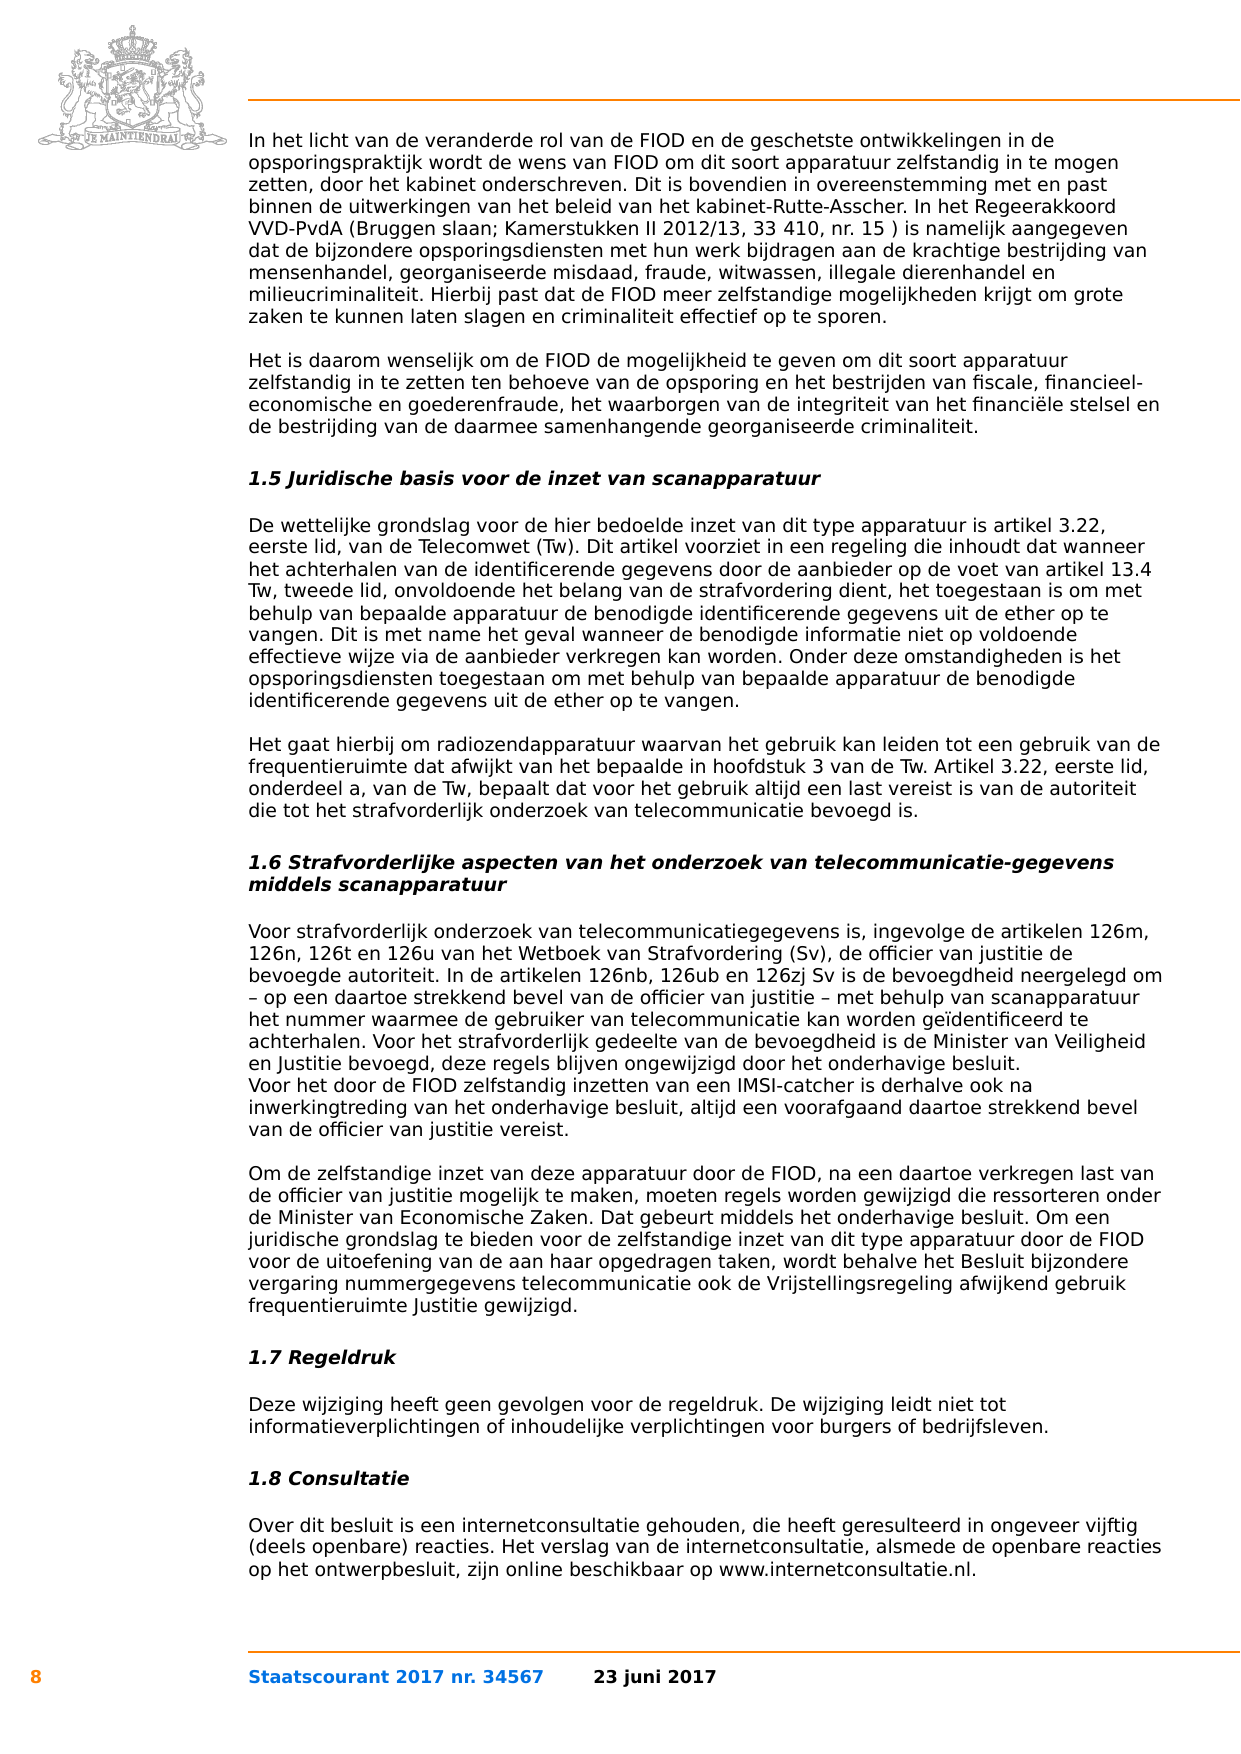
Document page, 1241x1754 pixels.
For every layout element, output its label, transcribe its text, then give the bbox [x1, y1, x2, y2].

subtitle 1.8 Consultatie [248, 1467, 1163, 1489]
text Het gaat hierbij om radiozendapparatuur waarvan het gebruik kan leiden tot een gebruik van de frequentieruimte dat afwijkt van het bepaalde in hoofdstuk 3 van de Tw. Artikel 3.22, eerste lid, onderdeel a, van de Tw, bepaalt dat voor het gebruik altijd een last vereist is van de autoriteit die tot het strafvorderlijk onderzoek van telecommunicatie bevoegd is. [248, 734, 1163, 822]
text Voor het door de FIOD zelfstandig inzetten van een IMSI-catcher is derhalve ook na inwerkingtreding van het onderhavige besluit, altijd een voorafgaand daartoe strekkend bevel van de officier van justitie vereist. [248, 1075, 1163, 1141]
subtitle 1.6 Strafvorderlijke aspecten van het onderzoek van telecommunicatie-gegevens middels scanapparatuur [248, 852, 1163, 896]
subtitle 1.5 Juridische basis voor de inzet van scanapparatuur [248, 467, 1163, 489]
picture [38, 25, 227, 150]
text Deze wijziging heeft geen gevolgen voor de regeldruk. De wijziging leidt niet tot informatieverplichtingen of inhoudelijke verplichtingen voor burgers of bedrijfsleven. [248, 1393, 1163, 1437]
subtitle 1.7 Regeldruk [248, 1347, 1163, 1368]
text Over dit besluit is een internetconsultatie gehouden, die heeft geresulteerd in ongeveer vijftig (deels openbare) reacties. Het verslag van de internetconsultatie, alsmede de openbare reacties op het ontwerpbesluit, zijn online beschikbaar op www.internetconsultatie.nl. [248, 1514, 1163, 1580]
text Het is daarom wenselijk om de FIOD de mogelijkheid te geven om dit soort apparatuur zelfstandig in te zetten ten behoeve van de opsporing en het bestrijden van fiscale, financieel-economische en goederenfraude, het waarborgen van de integriteit van het financiële stelsel en de bestrijding van de daarmee samenhangende georganiseerde criminaliteit. [248, 349, 1163, 437]
text Voor strafvorderlijk onderzoek van telecommunicatiegegevens is, ingevolge de artikelen 126m, 126n, 126t en 126u van het Wetboek van Strafvordering (Sv), de officier van justitie de bevoegde autoriteit. In de artikelen 126nb, 126ub en 126zj Sv is de bevoegdheid neergelegd om – op een daartoe strekkend bevel van de officier van justitie – met behulp van scanapparatuur het nummer waarmee de gebruiker van telecommunicatie kan worden geïdentificeerd te achterhalen. Voor het strafvorderlijk gedeelte van de bevoegdheid is de Minister van Veiligheid en Justitie bevoegd, deze regels blijven ongewijzigd door het onderhavige besluit. [248, 921, 1163, 1075]
text De wettelijke grondslag voor de hier bedoelde inzet van dit type apparatuur is artikel 3.22, eerste lid, van de Telecomwet (Tw). Dit artikel voorziet in een regeling die inhoudt dat wanneer het achterhalen van de identificerende gegevens door de aanbieder op de voet van artikel 13.4 Tw, tweede lid, onvoldoende het belang van de strafvordering dient, het toegestaan is om met behulp van bepaalde apparatuur de benodigde identificerende gegevens uit de ether op te vangen. Dit is met name het geval wanneer de benodigde informatie niet op voldoende effectieve wijze via de aanbieder verkregen kan worden. Onder deze omstandigheden is het opsporingsdiensten toegestaan om met behulp van bepaalde apparatuur de benodigde identificerende gegevens uit de ether op te vangen. [248, 514, 1163, 712]
text In het licht van de veranderde rol van de FIOD en de geschetste ontwikkelingen in de opsporingspraktijk wordt de wens van FIOD om dit soort apparatuur zelfstandig in te mogen zetten, door het kabinet onderschreven. Dit is bovendien in overeenstemming met en past binnen de uitwerkingen van het beleid van het kabinet-Rutte-Asscher. In het Regeerakkoord VVD-PvdA (Bruggen slaan; Kamerstukken II 2012/13, 33 410, nr. 15 ) is namelijk aangegeven dat de bijzondere opsporingsdiensten met hun werk bijdragen aan de krachtige bestrijding van mensenhandel, georganiseerde misdaad, fraude, witwassen, illegale dierenhandel en milieucriminaliteit. Hierbij past dat de FIOD meer zelfstandige mogelijkheden krijgt om grote zaken te kunnen laten slagen en criminaliteit effectief op te sporen. [248, 130, 1163, 328]
text Om de zelfstandige inzet van deze apparatuur door de FIOD, na een daartoe verkregen last van de officier van justitie mogelijk te maken, moeten regels worden gewijzigd die ressorteren onder de Minister van Economische Zaken. Dat gebeurt middels het onderhavige besluit. Om een juridische grondslag te bieden voor de zelfstandige inzet van dit type apparatuur door de FIOD voor de uitoefening van de aan haar opgedragen taken, wordt behalve het Besluit bijzondere vergaring nummergegevens telecommunicatie ook de Vrijstellingsregeling afwijkend gebruik frequentieruimte Justitie gewijzigd. [248, 1163, 1163, 1317]
